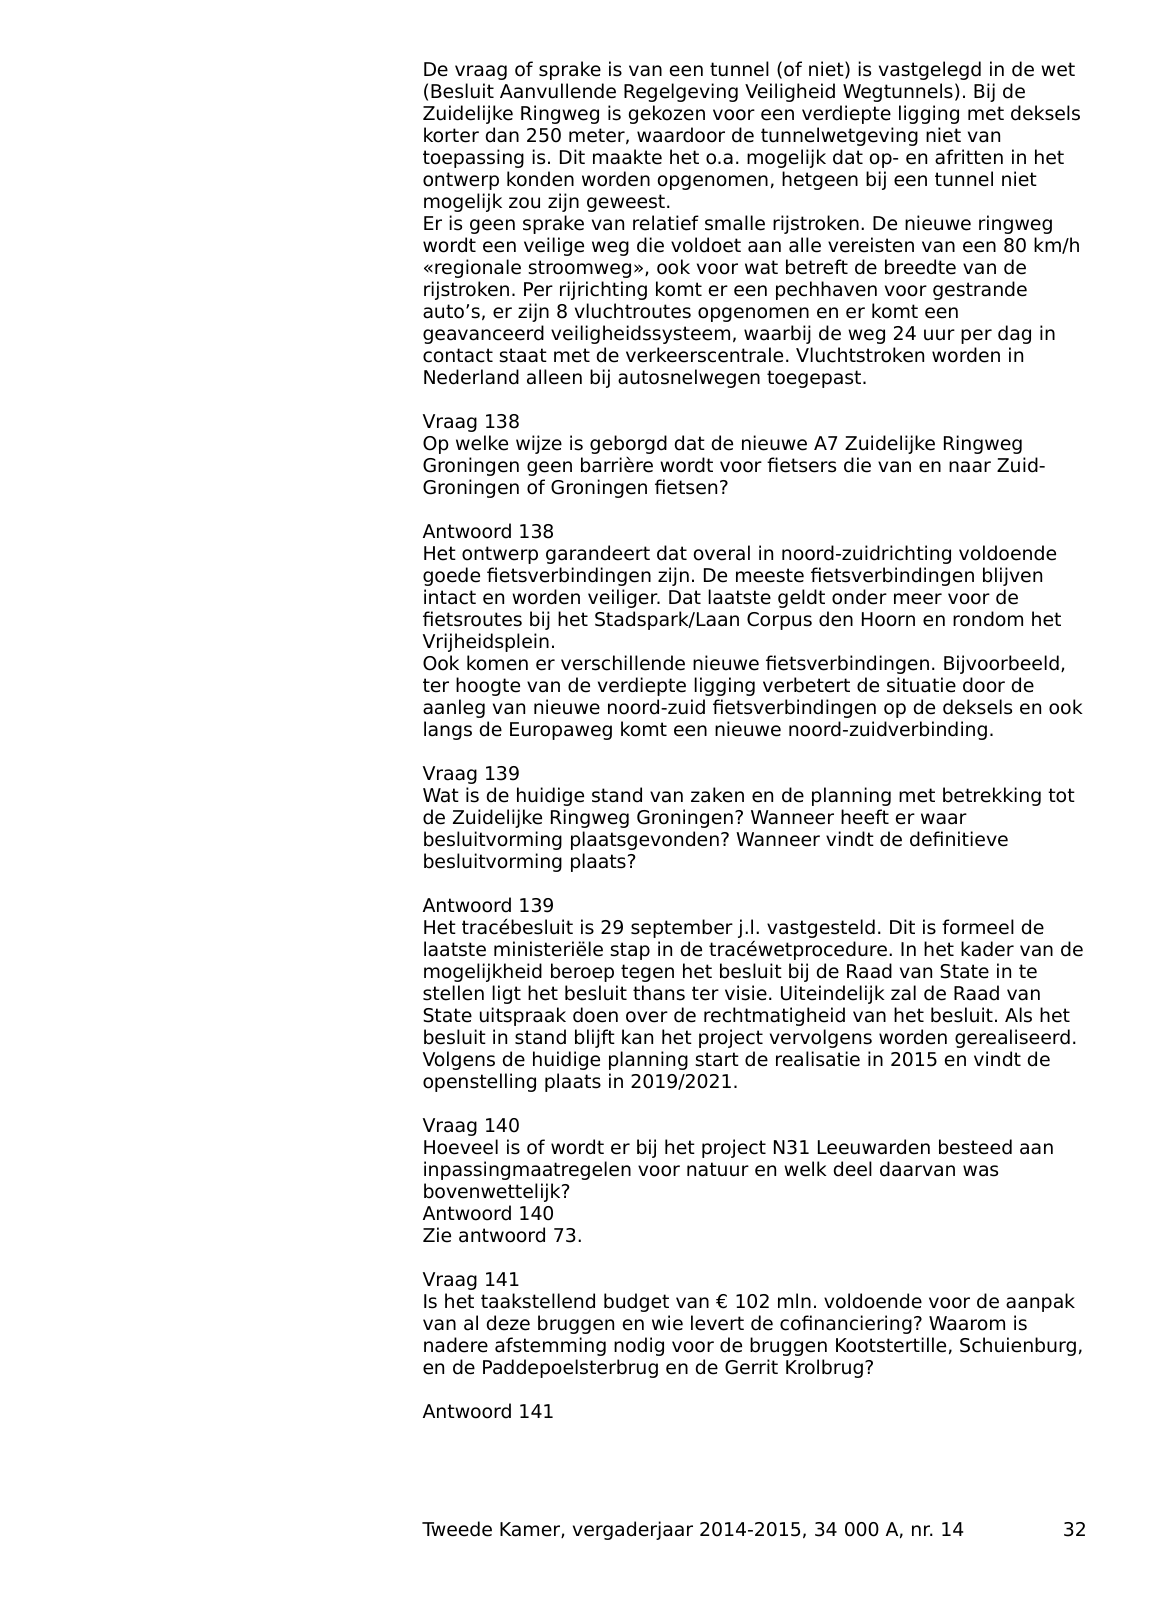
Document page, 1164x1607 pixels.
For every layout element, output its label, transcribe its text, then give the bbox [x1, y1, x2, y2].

text Is het taakstellend budget van € 102 mln. voldoende voor de aanpak van al deze bruggen en wie levert de cofinanciering? Waarom is nadere afstemming nodig voor de bruggen Kootstertille, Schuienburg, en de Paddepoelsterbrug en de Gerrit Krolbrug? [422, 1291, 1087, 1379]
text Vraag 140 [422, 1115, 1087, 1137]
text Antwoord 138 [422, 521, 1087, 543]
text Vraag 138 [422, 411, 1087, 433]
text De vraag of sprake is van een tunnel (of niet) is vastgelegd in de wet (Besluit Aanvullende Regelgeving Veiligheid Wegtunnels). Bij de Zuidelijke Ringweg is gekozen voor een verdiepte ligging met deksels korter dan 250 meter, waardoor de tunnelwetgeving niet van toepassing is. Dit maakte het o.a. mogelijk dat op- en afritten in het ontwerp konden worden opgenomen, hetgeen bij een tunnel niet mogelijk zou zijn geweest. [422, 59, 1087, 213]
text Antwoord 139 [422, 895, 1087, 917]
text Er is geen sprake van relatief smalle rijstroken. De nieuwe ringweg wordt een veilige weg die voldoet aan alle vereisten van een 80 km/h «regionale stroomweg», ook voor wat betreft de breedte van de rijstroken. Per rijrichting komt er een pechhaven voor gestrande auto’s, er zijn 8 vluchtroutes opgenomen en er komt een geavanceerd veiligheidssysteem, waarbij de weg 24 uur per dag in contact staat met de verkeerscentrale. Vluchtstroken worden in Nederland alleen bij autosnelwegen toegepast. [422, 213, 1087, 389]
text Het tracébesluit is 29 september j.l. vastgesteld. Dit is formeel de laatste ministeriële stap in de tracéwetprocedure. In het kader van de mogelijkheid beroep tegen het besluit bij de Raad van State in te stellen ligt het besluit thans ter visie. Uiteindelijk zal de Raad van State uitspraak doen over de rechtmatigheid van het besluit. Als het besluit in stand blijft kan het project vervolgens worden gerealiseerd. [422, 917, 1087, 1049]
text Op welke wijze is geborgd dat de nieuwe A7 Zuidelijke Ringweg Groningen geen barrière wordt voor fietsers die van en naar Zuid-Groningen of Groningen fietsen? [422, 433, 1087, 499]
text Wat is de huidige stand van zaken en de planning met betrekking tot de Zuidelijke Ringweg Groningen? Wanneer heeft er waar besluitvorming plaatsgevonden? Wanneer vindt de definitieve besluitvorming plaats? [422, 785, 1087, 873]
text Vraag 141 [422, 1269, 1087, 1291]
text Antwoord 140 [422, 1203, 1087, 1225]
text Hoeveel is of wordt er bij het project N31 Leeuwarden besteed aan inpassingmaatregelen voor natuur en welk deel daarvan was bovenwettelijk? [422, 1137, 1087, 1203]
text Vraag 139 [422, 763, 1087, 785]
text Volgens de huidige planning start de realisatie in 2015 en vindt de openstelling plaats in 2019/2021. [422, 1049, 1087, 1093]
text Het ontwerp garandeert dat overal in noord-zuidrichting voldoende goede fietsverbindingen zijn. De meeste fietsverbindingen blijven intact en worden veiliger. Dat laatste geldt onder meer voor de fietsroutes bij het Stadspark/Laan Corpus den Hoorn en rondom het Vrijheidsplein. [422, 543, 1087, 653]
text Antwoord 141 [422, 1401, 1087, 1423]
text Zie antwoord 73. [422, 1225, 1087, 1247]
text Ook komen er verschillende nieuwe fietsverbindingen. Bijvoorbeeld, ter hoogte van de verdiepte ligging verbetert de situatie door de aanleg van nieuwe noord-zuid fietsverbindingen op de deksels en ook langs de Europaweg komt een nieuwe noord-zuidverbinding. [422, 653, 1087, 741]
